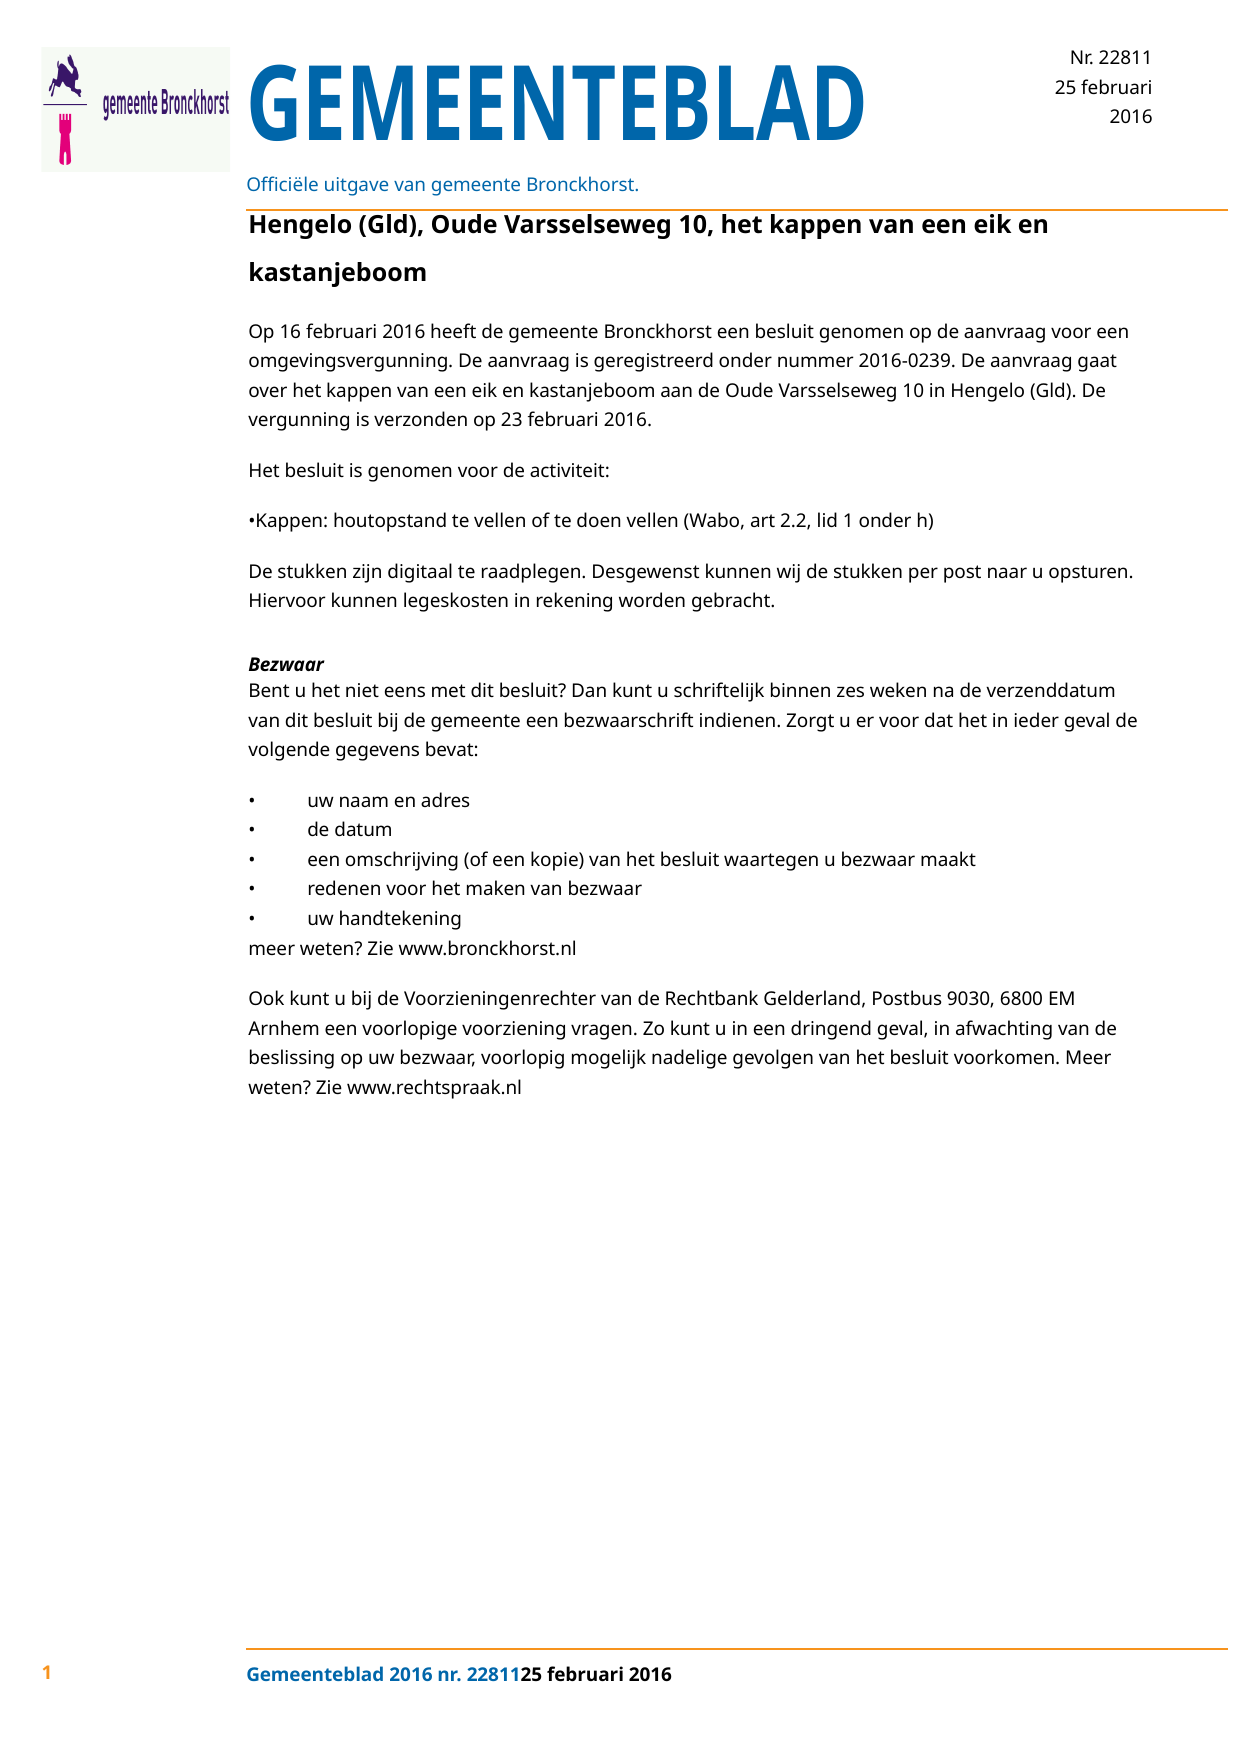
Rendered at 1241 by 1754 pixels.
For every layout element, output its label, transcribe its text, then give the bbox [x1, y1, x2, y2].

text Ook kunt u bij de Voorzieningenrechter van de Rechtbank Gelderland, Postbus 9030, 6800 EM Arnhem een voorlopige voorziening vragen. Zo kunt u in een dringend geval, in afwachting van de beslissing op uw bezwaar, voorlopig mogelijk nadelige gevolgen van het besluit voorkomen. Meer weten? Zie www.rechtspraak.nl [248, 985, 1152, 1099]
text •Kappen: houtopstand te vellen of te doen vellen (Wabo, art 2.2, lid 1 onder h) [248, 507, 1152, 533]
picture [41, 47, 231, 172]
list redenen voor het maken van bezwaar [248, 876, 1152, 901]
text Bent u het niet eens met dit besluit? Dan kunt u schriftelijk binnen zes weken na de verzenddatum van dit besluit bij de gemeente een bezwaarschrift indienen. Zorgt u er voor dat het in ieder geval de volgende gegevens bevat: [248, 677, 1152, 762]
text De stukken zijn digitaal te raadplegen. Desgewenst kunnen wij de stukken per post naar u opsturen. Hiervoor kunnen legeskosten in rekening worden gebracht. [248, 558, 1152, 613]
list uw handtekening [248, 905, 1152, 931]
text meer weten? Zie www.bronckhorst.nl [248, 935, 1152, 960]
list een omschrijving (of een kopie) van het besluit waartegen u bezwaar maakt [248, 846, 1152, 872]
text Hengelo (Gld), Oude Varsselseweg 10, het kappen van een eik en kastanjeboom [248, 211, 1152, 288]
list de datum [248, 816, 1152, 842]
text Op 16 februari 2016 heeft de gemeente Bronckhorst een besluit genomen op de aanvraag voor een omgevingsvergunning. De aanvraag is geregistreerd onder nummer 2016-0239. De aanvraag gaat over het kappen van een eik en kastanjeboom aan de Oude Varsselseweg 10 in Hengelo (Gld). De vergunning is verzonden op 23 februari 2016. [248, 318, 1152, 432]
text Bezwaar [248, 651, 1152, 677]
text Het besluit is genomen voor de activiteit: [248, 457, 1152, 483]
list uw naam en adres [248, 787, 1152, 812]
